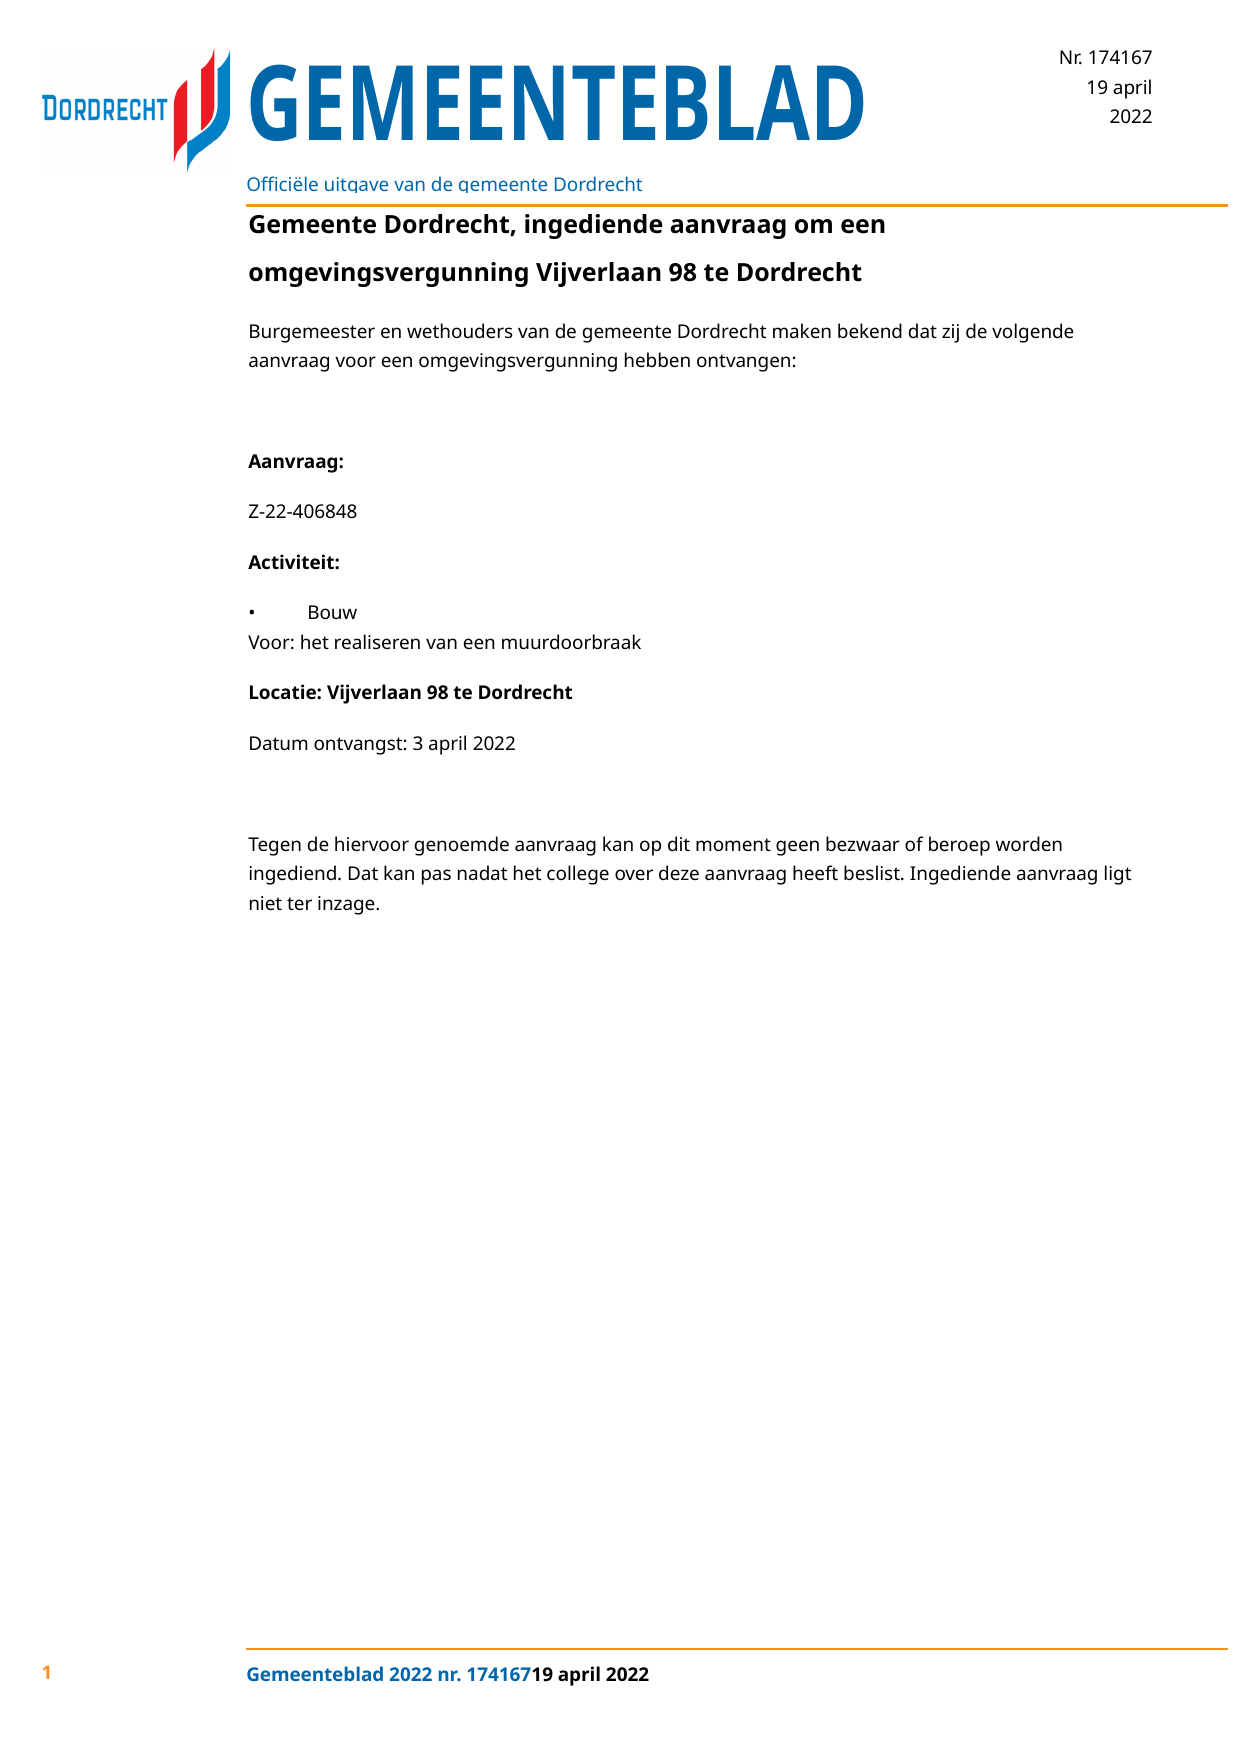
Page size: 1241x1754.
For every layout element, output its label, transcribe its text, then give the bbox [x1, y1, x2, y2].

text Datum ontvangst: 3 april 2022 [248, 730, 1152, 756]
text Gemeente Dordrecht, ingediende aanvraag om een omgevingsvergunning Vijverlaan 98 te Dordrecht [248, 207, 1152, 288]
text Voor: het realiseren van een muurdoorbraak [248, 629, 1152, 655]
text Activiteit: [248, 549, 1152, 575]
text Locatie: Vijverlaan 98 te Dordrecht [248, 679, 1152, 705]
text Tegen de hiervoor genoemde aanvraag kan op dit moment geen bezwaar of beroep worden ingediend. Dat kan pas nadat het college over deze aanvraag heeft beslist. Ingediende aanvraag ligt niet ter inzage. [248, 831, 1152, 916]
text Burgemeester en wethouders van de gemeente Dordrecht maken bekend dat zij de volgende aanvraag voor een omgevingsvergunning hebben ontvangen: [248, 318, 1152, 373]
list Bouw [248, 599, 1152, 625]
picture [41, 47, 231, 172]
text Z-22-406848 [248, 499, 1152, 524]
text Aanvraag: [248, 448, 1152, 474]
